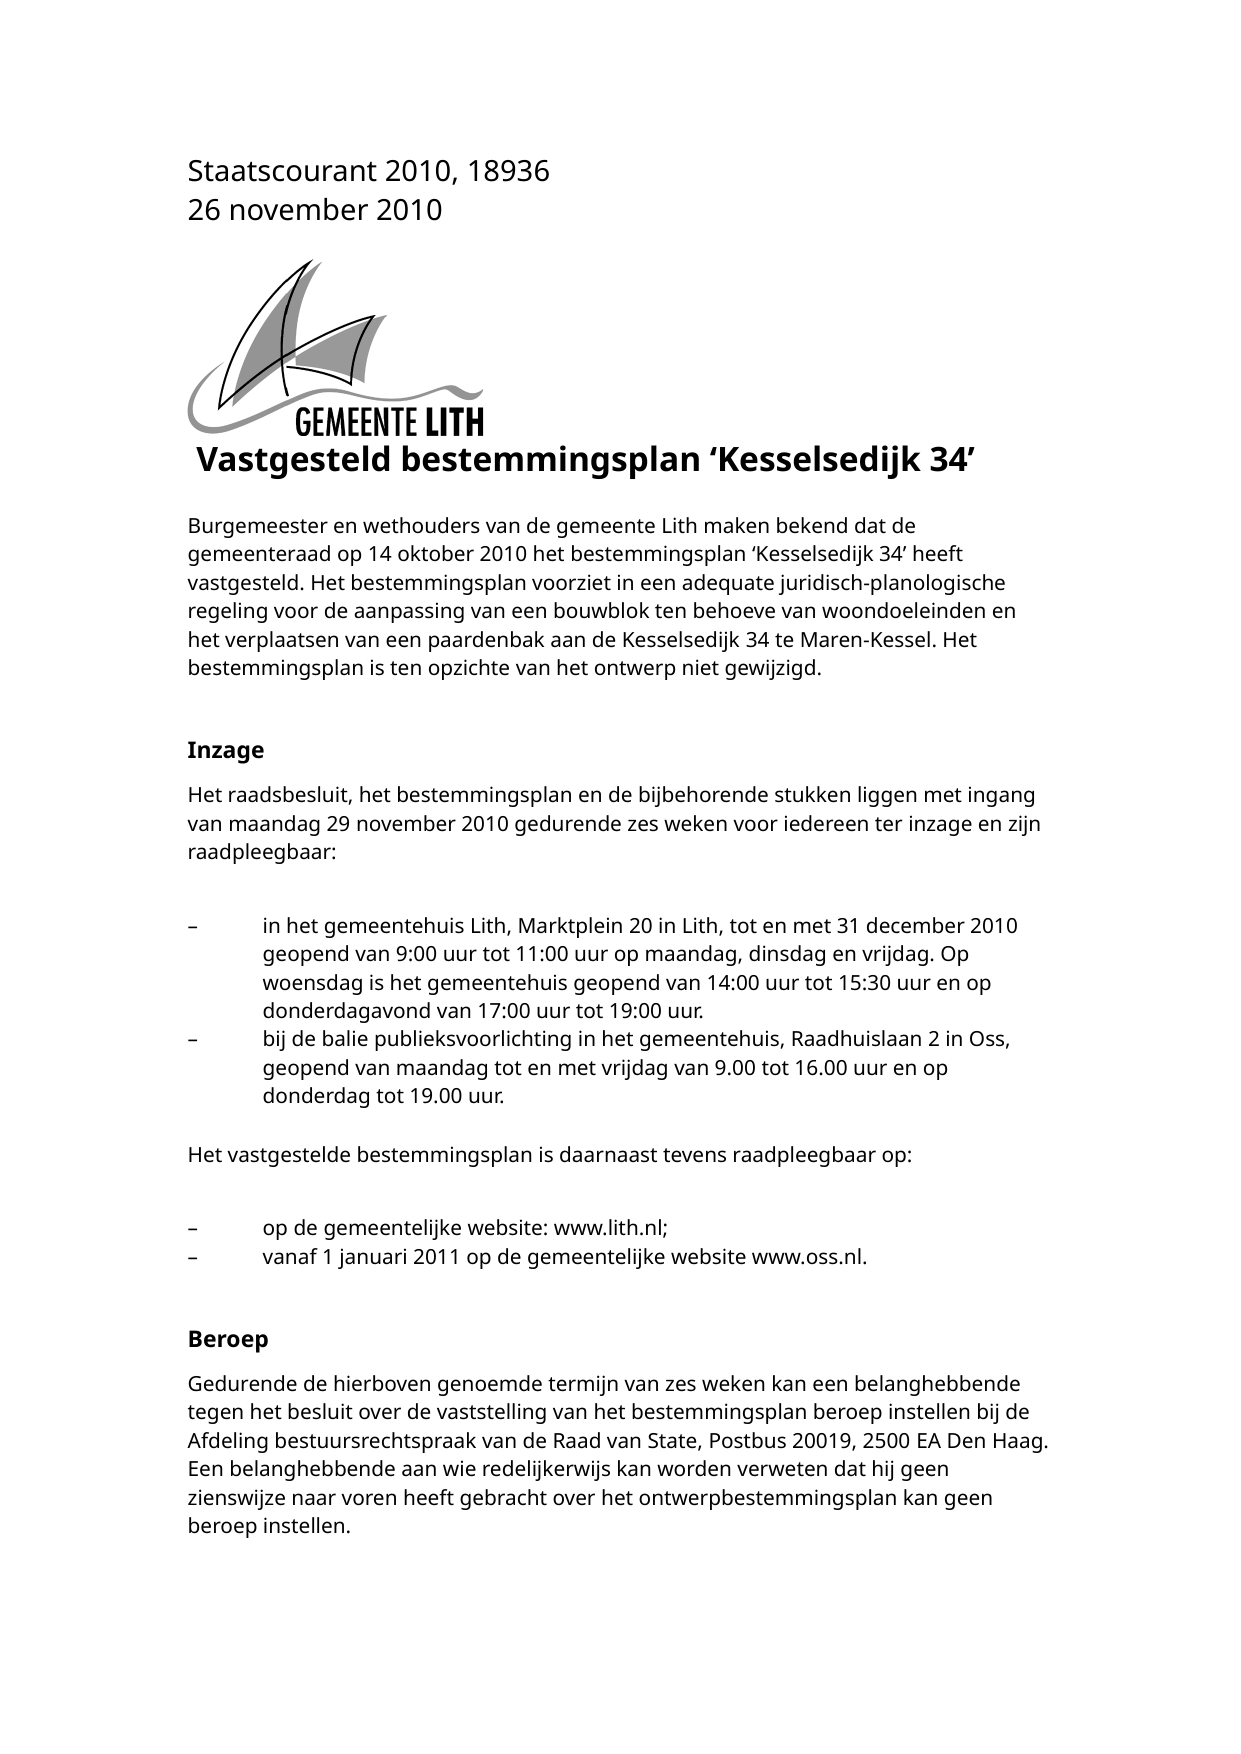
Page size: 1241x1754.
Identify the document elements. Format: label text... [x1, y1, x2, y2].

subtitle Inzage [187, 734, 1053, 766]
text Staatscourant 2010, 18936 [187, 150, 1053, 190]
text Het raadsbesluit, het bestemmingsplan en de bijbehorende stukken liggen met ingang van maandag 29 november 2010 gedurende zes weken voor iedereen ter inzage en zijn raadpleegbaar: [187, 781, 1053, 866]
subtitle Vastgesteld bestemmingsplan ‘Kesselsedijk 34’ [187, 271, 1053, 481]
list vanaf 1 januari 2011 op de gemeentelijke website www.oss.nl. [187, 1242, 1053, 1270]
text Gedurende de hierboven genoemde termijn van zes weken kan een belanghebbende tegen het besluit over de vaststelling van het bestemmingsplan beroep instellen bij de Afdeling bestuursrechtspraak van de Raad van State, Postbus 20019, 2500 EA Den Haag. Een belanghebbende aan wie redelijkerwijs kan worden verweten dat hij geen zienswijze naar voren heeft gebracht over het ontwerpbestemmingsplan kan geen beroep instellen. [187, 1369, 1053, 1539]
text 26 november 2010 [187, 190, 1053, 229]
subtitle Beroep [187, 1323, 1053, 1354]
list bij de balie publieksvoorlichting in het gemeentehuis, Raadhuislaan 2 in Oss, geopend van maandag tot en met vrijdag van 9.00 tot 16.00 uur en op donderdag tot 19.00 uur. [187, 1024, 1053, 1110]
list op de gemeentelijke website: www.lith.nl; [187, 1213, 1053, 1242]
text Het vastgestelde bestemmingsplan is daarnaast tevens raadpleegbaar op: [187, 1140, 1053, 1168]
text Burgemeester en wethouders van de gemeente Lith maken bekend dat de gemeenteraad op 14 oktober 2010 het bestemmingsplan ‘Kesselsedijk 34’ heeft vastgesteld. Het bestemmingsplan voorziet in een adequate juridisch-planologische regeling voor de aanpassing van een bouwblok ten behoeve van woondoeleinden en het verplaatsen van een paardenbak aan de Kesselsedijk 34 te Maren-Kessel. Het bestemmingsplan is ten opzichte van het ontwerp niet gewijzigd. [187, 511, 1053, 682]
list in het gemeentehuis Lith, Marktplein 20 in Lith, tot en met 31 december 2010 geopend van 9:00 uur tot 11:00 uur op maandag, dinsdag en vrijdag. Op woensdag is het gemeentehuis geopend van 14:00 uur tot 15:30 uur en op donderdagavond van 17:00 uur tot 19:00 uur. [187, 911, 1053, 1024]
picture [187, 258, 484, 436]
